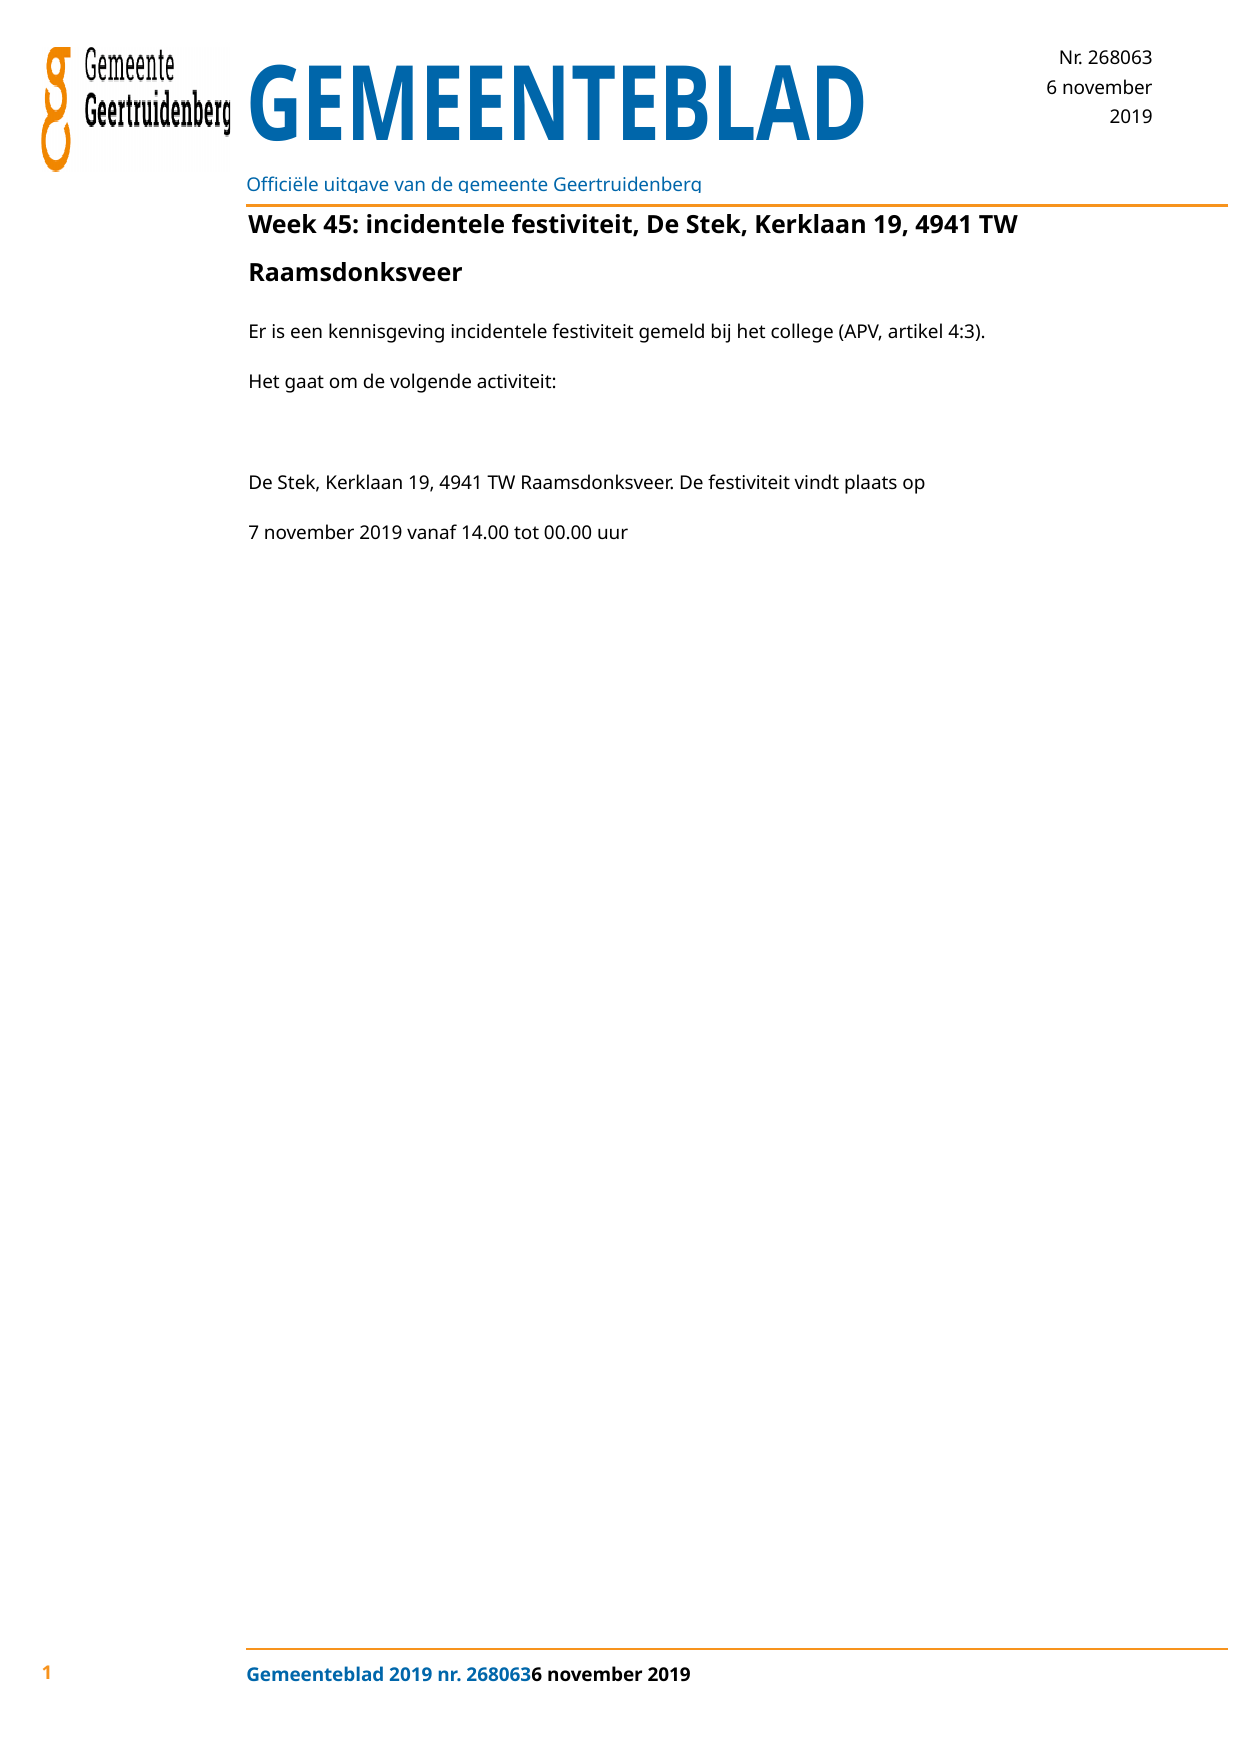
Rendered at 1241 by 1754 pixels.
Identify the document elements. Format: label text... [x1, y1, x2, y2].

text Het gaat om de volgende activiteit: [248, 368, 1152, 394]
text Er is een kennisgeving incidentele festiviteit gemeld bij het college (APV, artikel 4:3). [248, 318, 1152, 344]
text De Stek, Kerklaan 19, 4941 TW Raamsdonksveer. De festiviteit vindt plaats op [248, 469, 1152, 495]
text 7 november 2019 vanaf 14.00 tot 00.00 uur [248, 519, 1152, 545]
text Week 45: incidentele festiviteit, De Stek, Kerklaan 19, 4941 TW Raamsdonksveer [248, 207, 1152, 288]
picture [41, 47, 231, 172]
